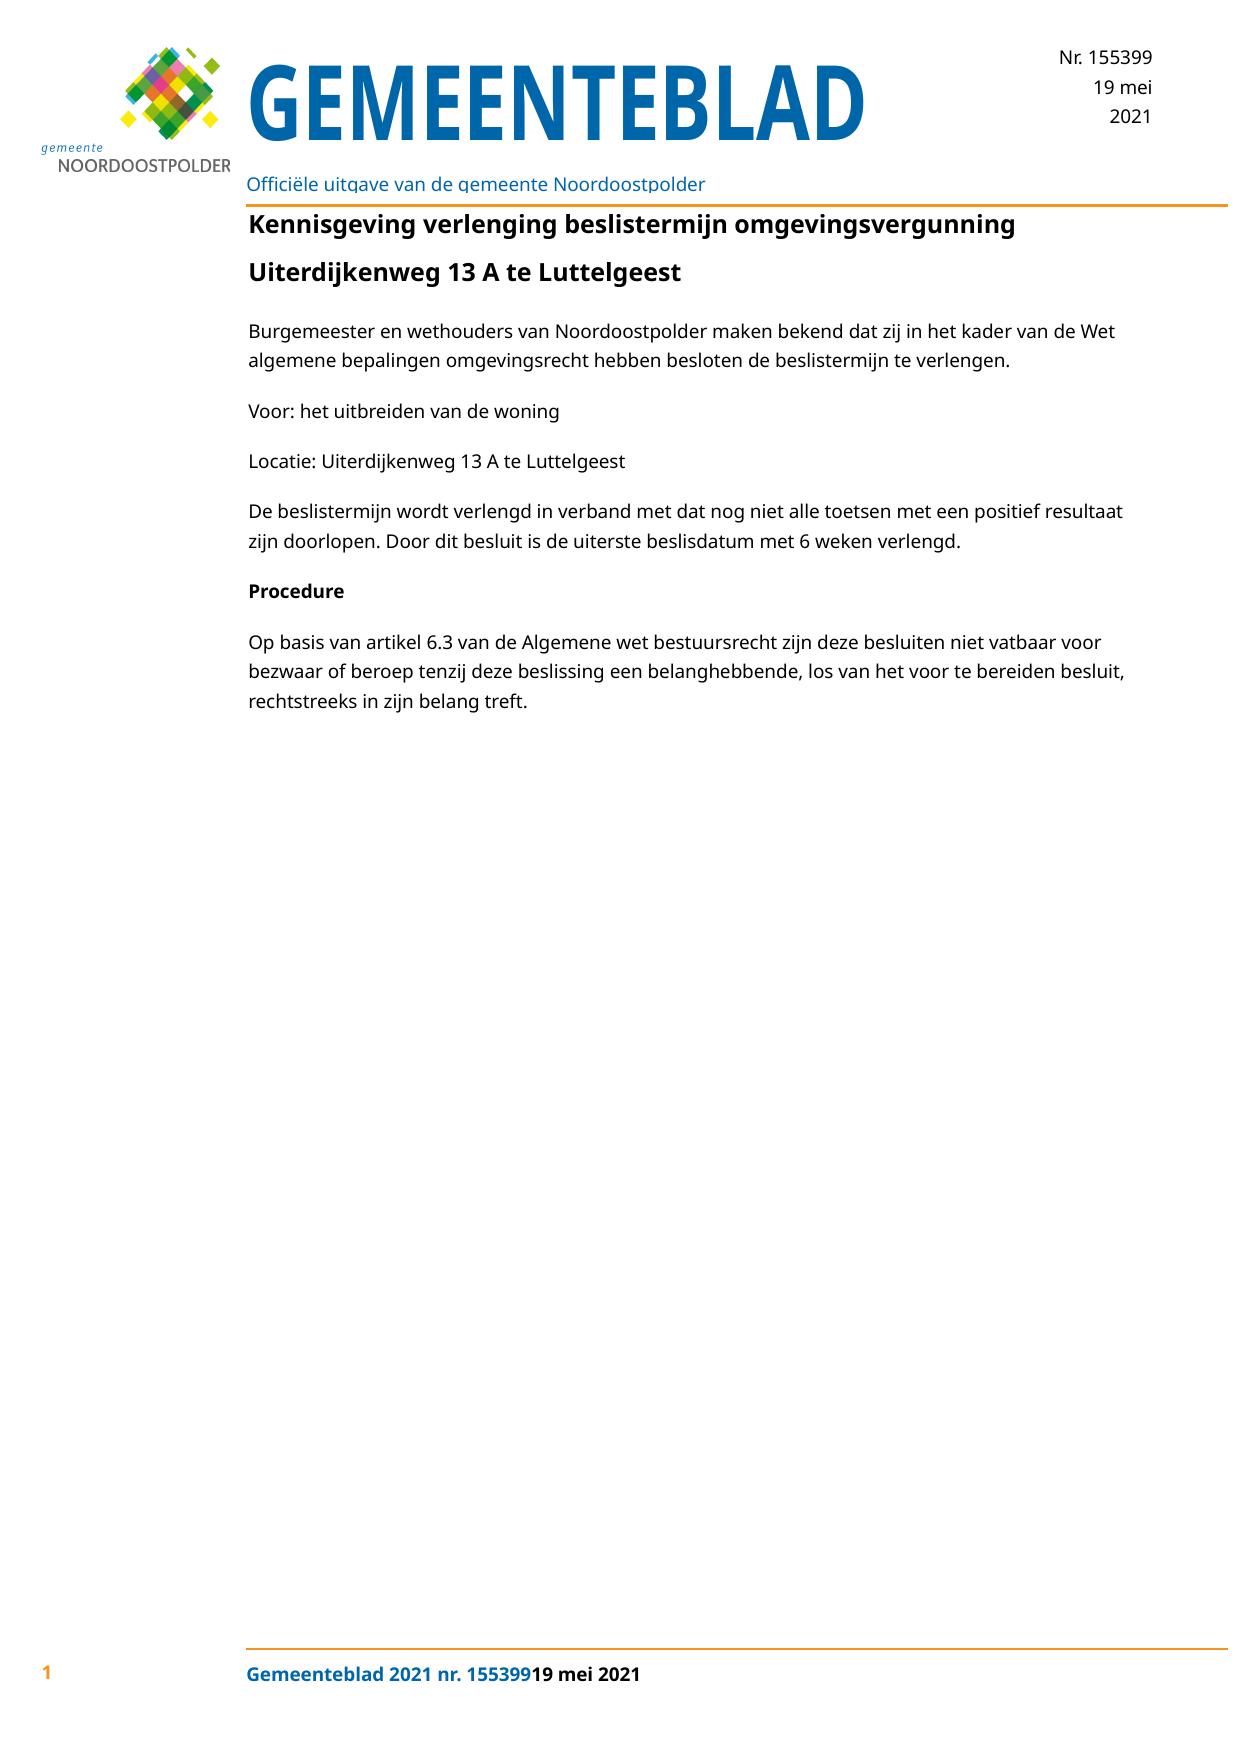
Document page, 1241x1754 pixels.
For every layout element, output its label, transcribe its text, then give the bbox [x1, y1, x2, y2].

text Locatie: Uiterdijkenweg 13 A te Luttelgeest [248, 448, 1152, 474]
text Op basis van artikel 6.3 van de Algemene wet bestuursrecht zijn deze besluiten niet vatbaar voor bezwaar of beroep tenzij deze beslissing een belanghebbende, los van het voor te bereiden besluit, rechtstreeks in zijn belang treft. [248, 629, 1152, 714]
text Procedure [248, 579, 1152, 604]
text Kennisgeving verlenging beslistermijn omgevingsvergunning Uiterdijkenweg 13 A te Luttelgeest [248, 207, 1152, 288]
text Voor: het uitbreiden van de woning [248, 398, 1152, 424]
text De beslistermijn wordt verlengd in verband met​ ​​dat nog niet alle toetsen met een positief resultaat zijn doorlopen. Door dit besluit is de uiterste beslisdatum met 6 weken verlengd. [248, 499, 1152, 554]
text Burgemeester en wethouders van Noordoostpolder maken bekend dat zij in het kader van de Wet algemene bepalingen omgevingsrecht hebben besloten de beslistermijn te verlengen. [248, 318, 1152, 373]
picture [41, 47, 231, 172]
